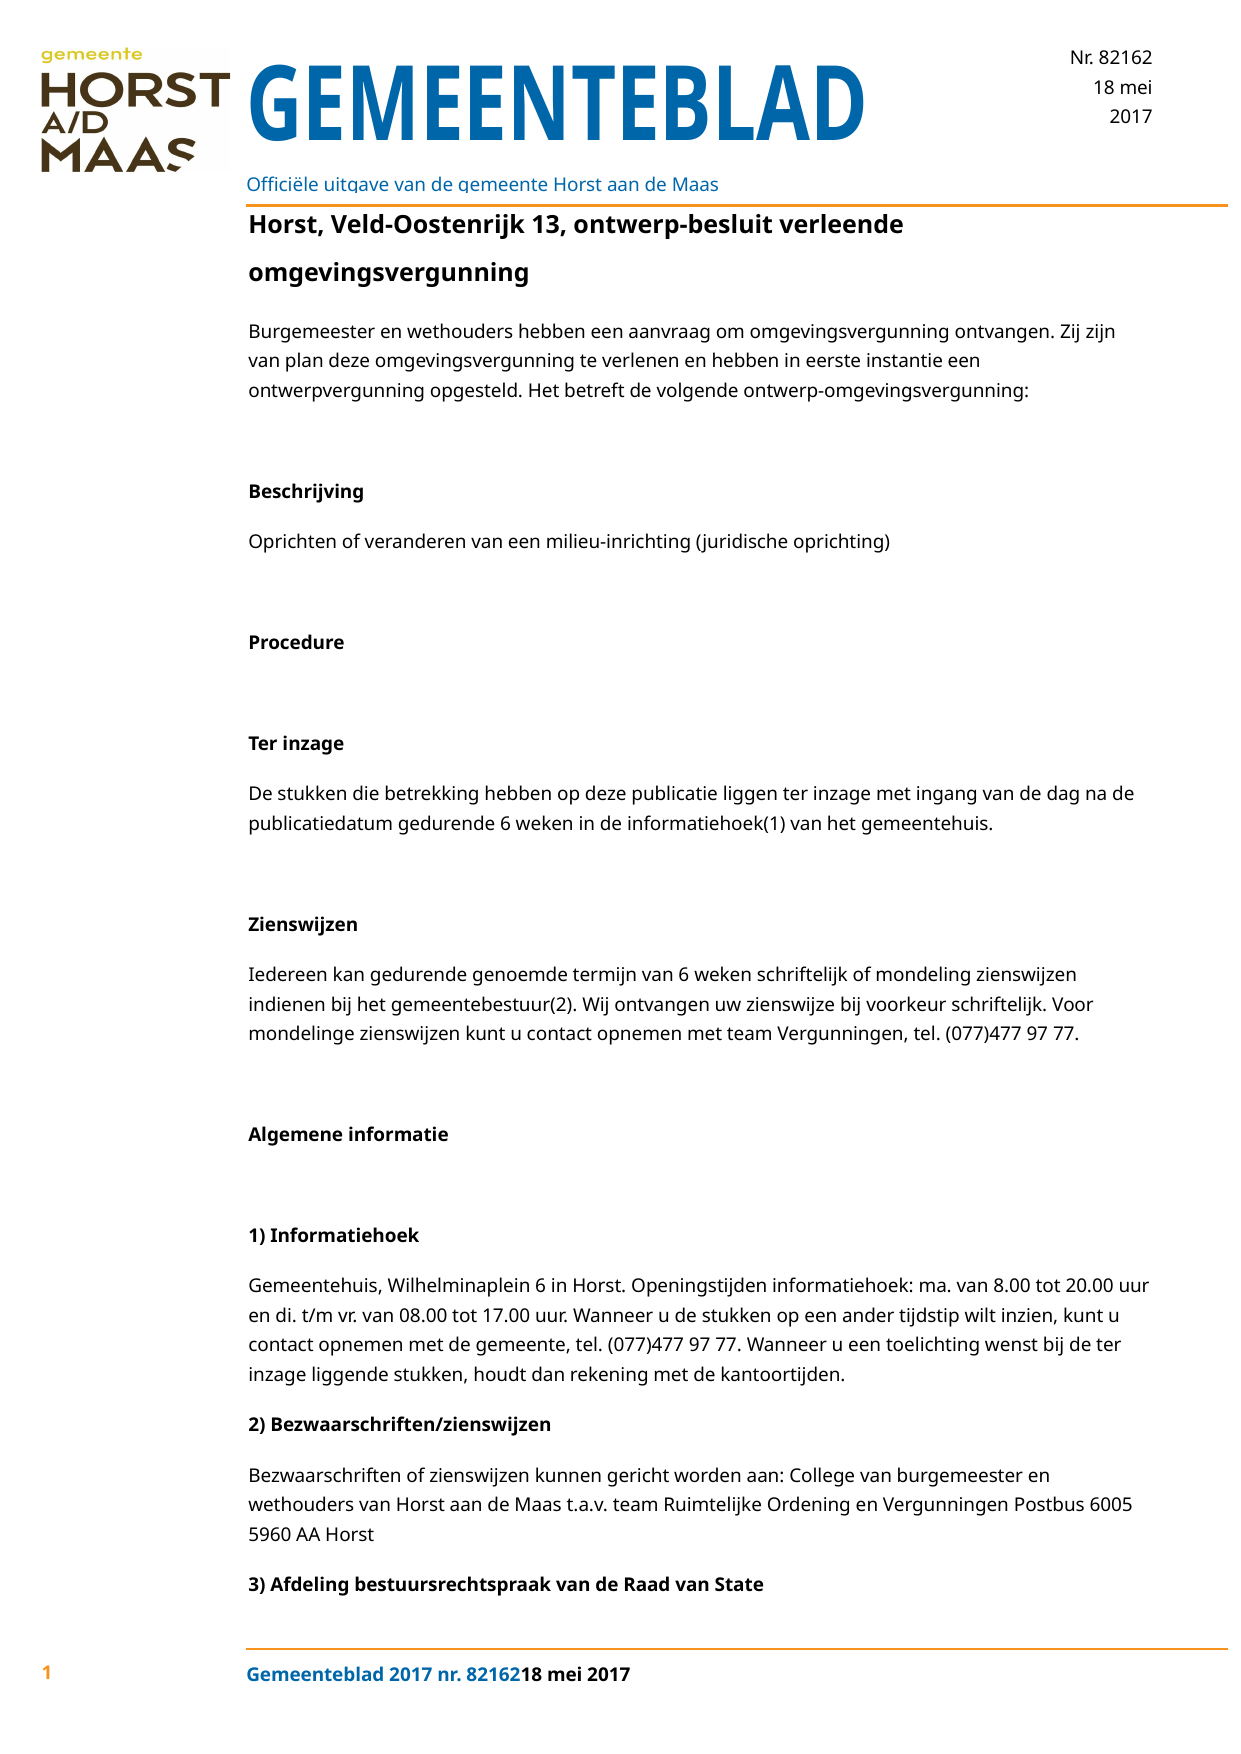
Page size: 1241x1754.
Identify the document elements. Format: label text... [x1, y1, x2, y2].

text Zienswijzen [248, 911, 1152, 937]
text Ter inzage [248, 730, 1152, 756]
text Beschrijving [248, 478, 1152, 504]
text Horst, Veld-Oostenrijk 13, ontwerp-besluit verleende omgevingsvergunning [248, 207, 1152, 288]
text Burgemeester en wethouders hebben een aanvraag om omgevingsvergunning ontvangen. Zij zijn van plan deze omgevingsvergunning te verlenen en hebben in eerste instantie een ontwerpvergunning opgesteld. Het betreft de volgende ontwerp-omgevingsvergunning: [248, 318, 1152, 403]
text Gemeentehuis, Wilhelminaplein 6 in Horst. Openingstijden informatiehoek: ma. van 8.00 tot 20.00 uur en di. t/m vr. van 08.00 tot 17.00 uur. Wanneer u de stukken op een ander tijdstip wilt inzien, kunt u contact opnemen met de gemeente, tel. (077)477 97 77. Wanneer u een toelichting wenst bij de ter inzage liggende stukken, houdt dan rekening met de kantoortijden. [248, 1272, 1152, 1387]
text De stukken die betrekking hebben op deze publicatie liggen ter inzage met ingang van de dag na de publicatiedatum gedurende 6 weken in de informatiehoek(1) van het gemeentehuis. [248, 780, 1152, 836]
text 1) Informatiehoek [248, 1222, 1152, 1248]
text 2) Bezwaarschriften/zienswijzen [248, 1412, 1152, 1437]
text 3) Afdeling bestuursrechtspraak van de Raad van State [248, 1572, 1152, 1597]
text Procedure [248, 629, 1152, 655]
text Oprichten of veranderen van een milieu-inrichting (juridische oprichting) [248, 528, 1152, 554]
text Iedereen kan gedurende genoemde termijn van 6 weken schriftelijk of mondeling zienswijzen indienen bij het gemeentebestuur(2). Wij ontvangen uw zienswijze bij voorkeur schriftelijk. Voor mondelinge zienswijzen kunt u contact opnemen met team Vergunningen, tel. (077)477 97 77. [248, 961, 1152, 1046]
picture [41, 47, 231, 172]
text Bezwaarschriften of zienswijzen kunnen gericht worden aan: College van burgemeester en wethouders van Horst aan de Maas t.a.v. team Ruimtelijke Ordening en Vergunningen Postbus 6005 5960 AA Horst [248, 1462, 1152, 1547]
text Algemene informatie [248, 1121, 1152, 1147]
